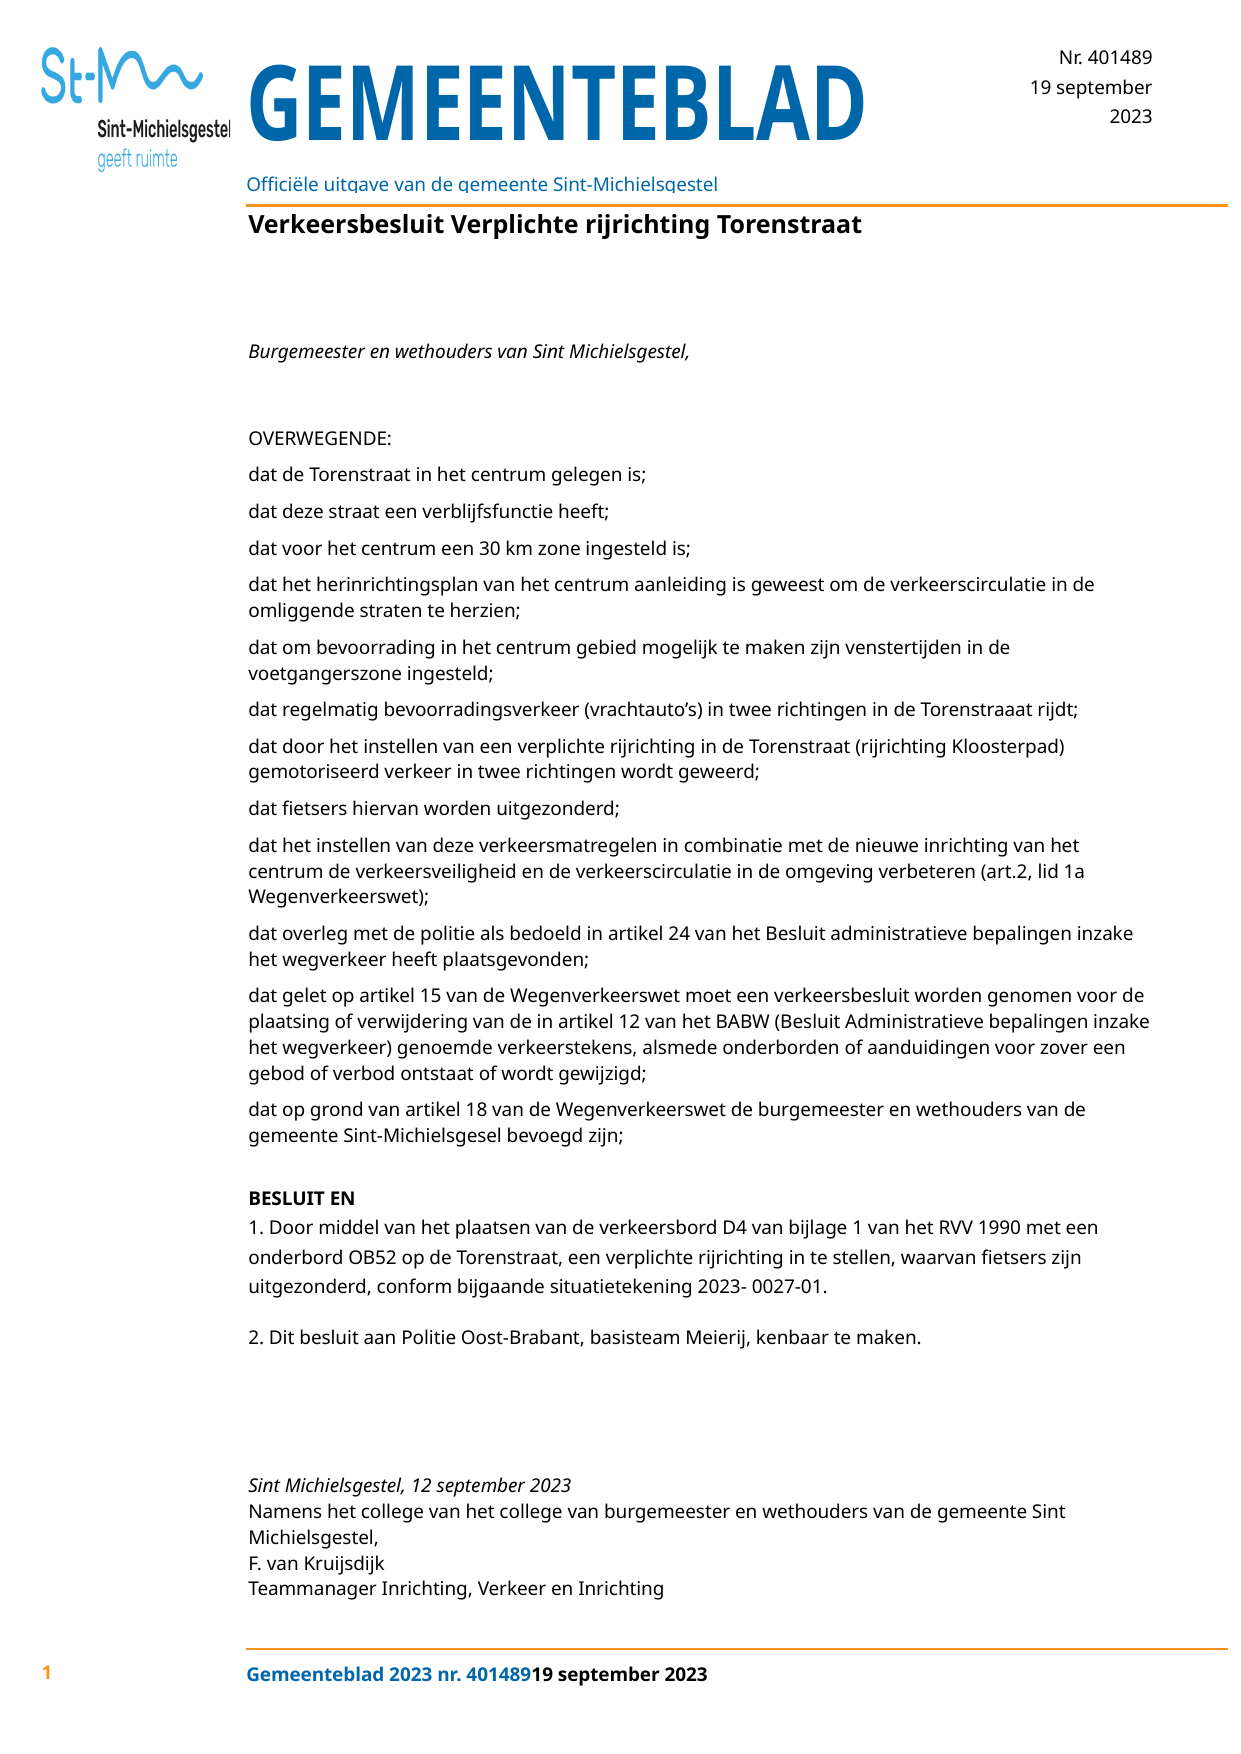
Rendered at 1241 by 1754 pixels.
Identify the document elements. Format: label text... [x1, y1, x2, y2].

text OVERWEGENDE: [248, 425, 1152, 451]
text BESLUIT EN [248, 1185, 1152, 1211]
text Teammanager Inrichting, Verkeer en Inrichting [248, 1576, 1152, 1601]
text Namens het college van het college van burgemeester en wethouders van de gemeente Sint Michielsgestel, [248, 1498, 1152, 1550]
text Burgemeester en wethouders van Sint Michielsgestel, [248, 338, 1152, 364]
text dat voor het centrum een 30 km zone ingesteld is; [248, 535, 1152, 561]
text dat het instellen van deze verkeersmatregelen in combinatie met de nieuwe inrichting van het centrum de verkeersveiligheid en de verkeerscirculatie in de omgeving verbeteren (art.2, lid 1a Wegenverkeerswet); [248, 832, 1152, 909]
text 1. Door middel van het plaatsen van de verkeersbord D4 van bijlage 1 van het RVV 1990 met een onderbord OB52 op de Torenstraat, een verplichte rijrichting in te stellen, waarvan fietsers zijn uitgezonderd, conform bijgaande situatietekening 2023- 0027-01. [248, 1214, 1152, 1299]
text dat het herinrichtingsplan van het centrum aanleiding is geweest om de verkeerscirculatie in de omliggende straten te herzien; [248, 572, 1152, 623]
text dat regelmatig bevoorradingsverkeer (vrachtauto’s) in twee richtingen in de Torenstraaat rijdt; [248, 696, 1152, 722]
text Verkeersbesluit Verplichte rijrichting Torenstraat [248, 207, 1152, 241]
text F. van Kruijsdijk [248, 1550, 1152, 1576]
text dat fietsers hiervan worden uitgezonderd; [248, 795, 1152, 821]
text dat gelet op artikel 15 van de Wegenverkeerswet moet een verkeersbesluit worden genomen voor de plaatsing of verwijdering van de in artikel 12 van het BABW (Besluit Administratieve bepalingen inzake het wegverkeer) genoemde verkeerstekens, alsmede onderborden of aanduidingen voor zover een gebod of verbod ontstaat of wordt gewijzigd; [248, 983, 1152, 1086]
text dat om bevoorrading in het centrum gebied mogelijk te maken zijn venstertijden in de voetgangerszone ingesteld; [248, 634, 1152, 685]
text dat door het instellen van een verplichte rijrichting in de Torenstraat (rijrichting Kloosterpad) gemotoriseerd verkeer in twee richtingen wordt geweerd; [248, 733, 1152, 784]
picture [41, 47, 231, 172]
text Sint Michielsgestel, 12 september 2023 [248, 1473, 1152, 1498]
text dat op grond van artikel 18 van de Wegenverkeerswet de burgemeester en wethouders van de gemeente Sint-Michielsgesel bevoegd zijn; [248, 1096, 1152, 1148]
text dat de Torenstraat in het centrum gelegen is; [248, 462, 1152, 487]
text dat deze straat een verblijfsfunctie heeft; [248, 498, 1152, 524]
text 2. Dit besluit aan Politie Oost-Brabant, basisteam Meierij, kenbaar te maken. [248, 1324, 1152, 1350]
text dat overleg met de politie als bedoeld in artikel 24 van het Besluit administratieve bepalingen inzake het wegverkeer heeft plaatsgevonden; [248, 920, 1152, 972]
